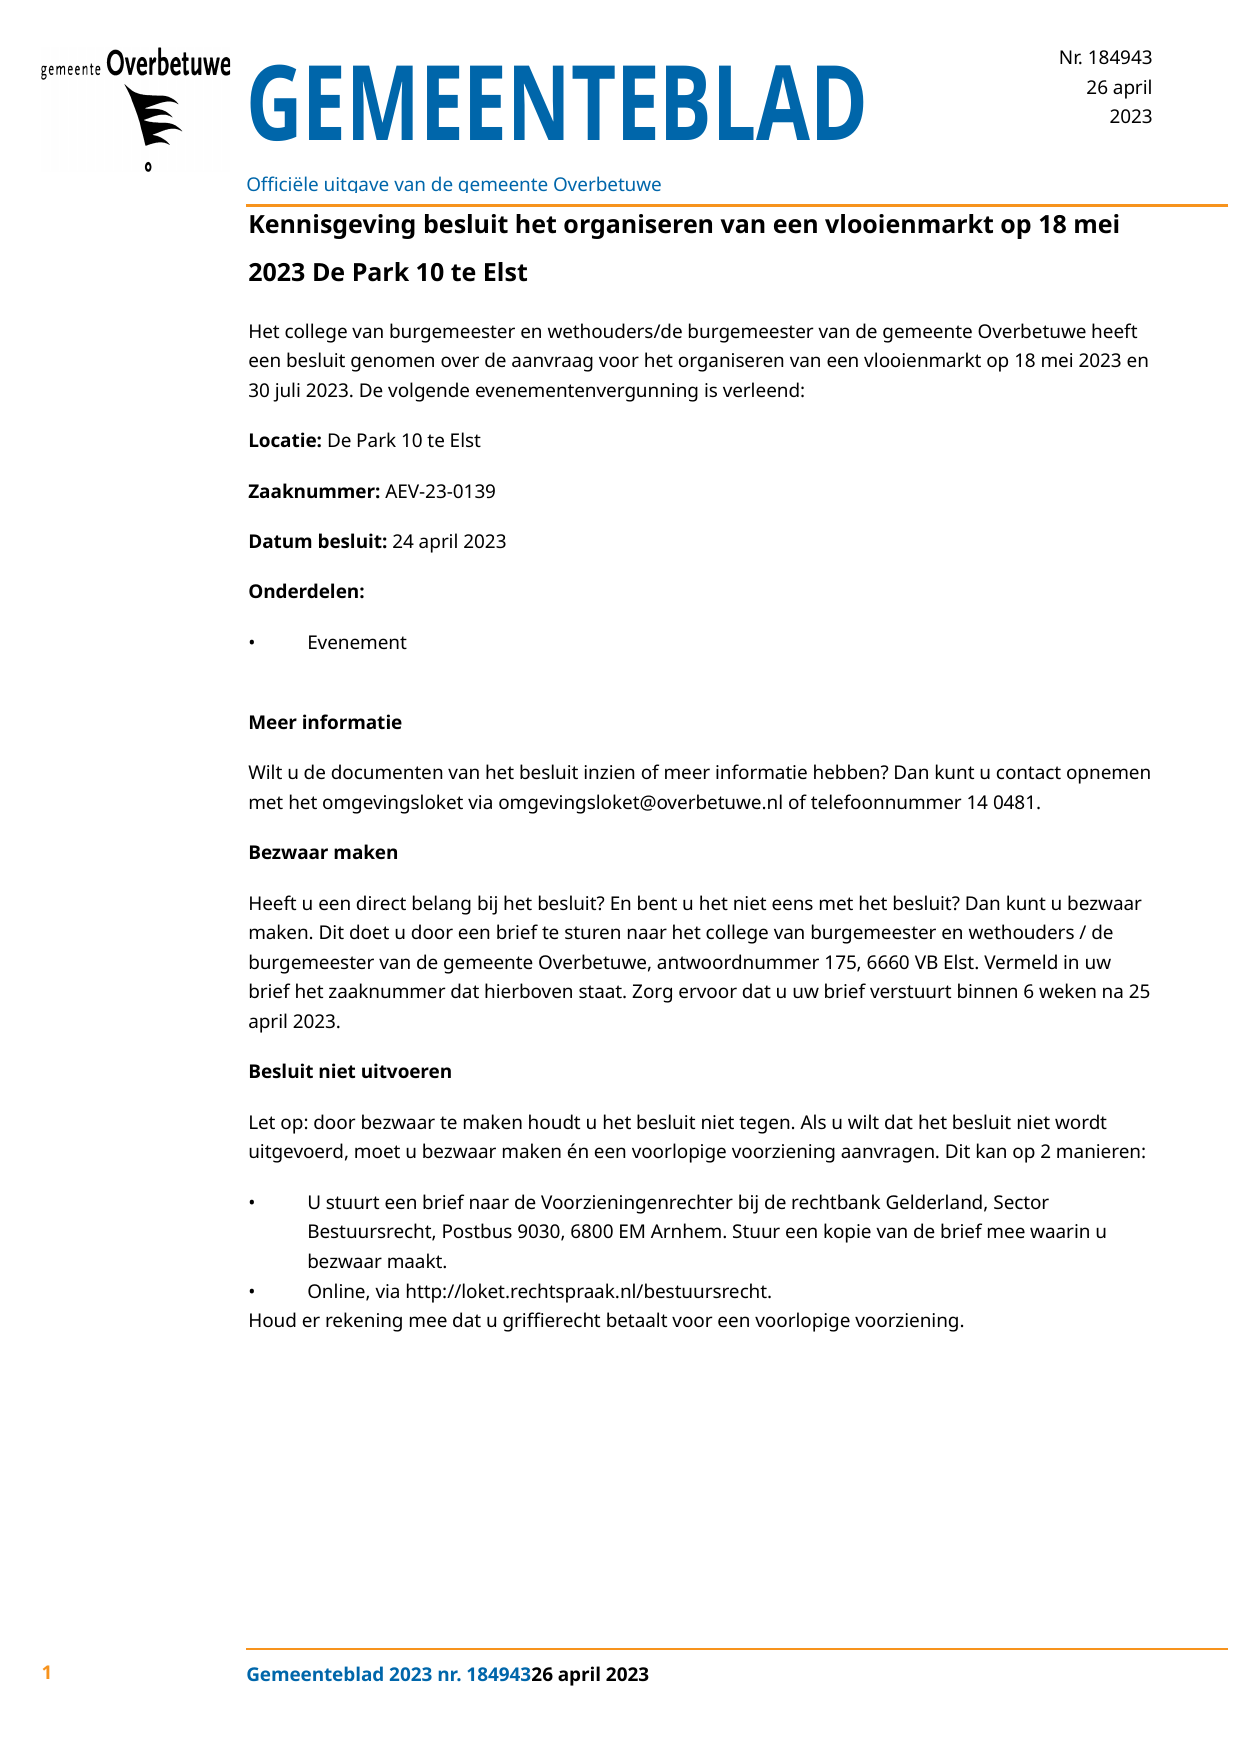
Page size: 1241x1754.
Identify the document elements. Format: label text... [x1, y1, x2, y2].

list U stuurt een brief naar de Voorzieningenrechter bij de rechtbank Gelderland, Sector Bestuursrecht, Postbus 9030, 6800 EM Arnhem. Stuur een kopie van de brief mee waarin u bezwaar maakt. [248, 1189, 1152, 1274]
text Onderdelen: [248, 579, 1152, 604]
text Bezwaar maken [248, 839, 1152, 865]
text Het college van burgemeester en wethouders/de burgemeester van de gemeente Overbetuwe heeft een besluit genomen over de aanvraag voor het organiseren van een vlooienmarkt op 18 mei 2023 en 30 juli 2023. De volgende evenementenvergunning is verleend: [248, 318, 1152, 403]
text Locatie: De Park 10 te Elst [248, 427, 1152, 453]
text Wilt u de documenten van het besluit inzien of meer informatie hebben? Dan kunt u contact opnemen met het omgevingsloket via omgevingsloket@overbetuwe.nl of telefoonnummer 14 0481. [248, 759, 1152, 815]
text Zaaknummer: AEV-23-0139 [248, 478, 1152, 504]
text Meer informatie [248, 709, 1152, 735]
list Evenement [248, 629, 1152, 655]
text Besluit niet uitvoeren [248, 1059, 1152, 1084]
text Let op: door bezwaar te maken houdt u het besluit niet tegen. Als u wilt dat het besluit niet wordt uitgevoerd, moet u bezwaar maken én een voorlopige voorziening aanvragen. Dit kan op 2 manieren: [248, 1109, 1152, 1164]
text Datum besluit: 24 april 2023 [248, 528, 1152, 554]
text Kennisgeving besluit het organiseren van een vlooienmarkt op 18 mei 2023 De Park 10 te Elst [248, 207, 1152, 288]
text Houd er rekening mee dat u griffierecht betaalt voor een voorlopige voorziening. [248, 1307, 1152, 1333]
text Heeft u een direct belang bij het besluit? En bent u het niet eens met het besluit? Dan kunt u bezwaar maken. Dit doet u door een brief te sturen naar het college van burgemeester en wethouders / de burgemeester van de gemeente Overbetuwe, antwoordnummer 175, 6660 VB Elst. Vermeld in uw brief het zaaknummer dat hierboven staat. Zorg ervoor dat u uw brief verstuurt binnen 6 weken na 25 april 2023. [248, 890, 1152, 1034]
picture [41, 47, 231, 172]
list Online, via http://loket.rechtspraak.nl/bestuursrecht. [248, 1278, 1152, 1304]
